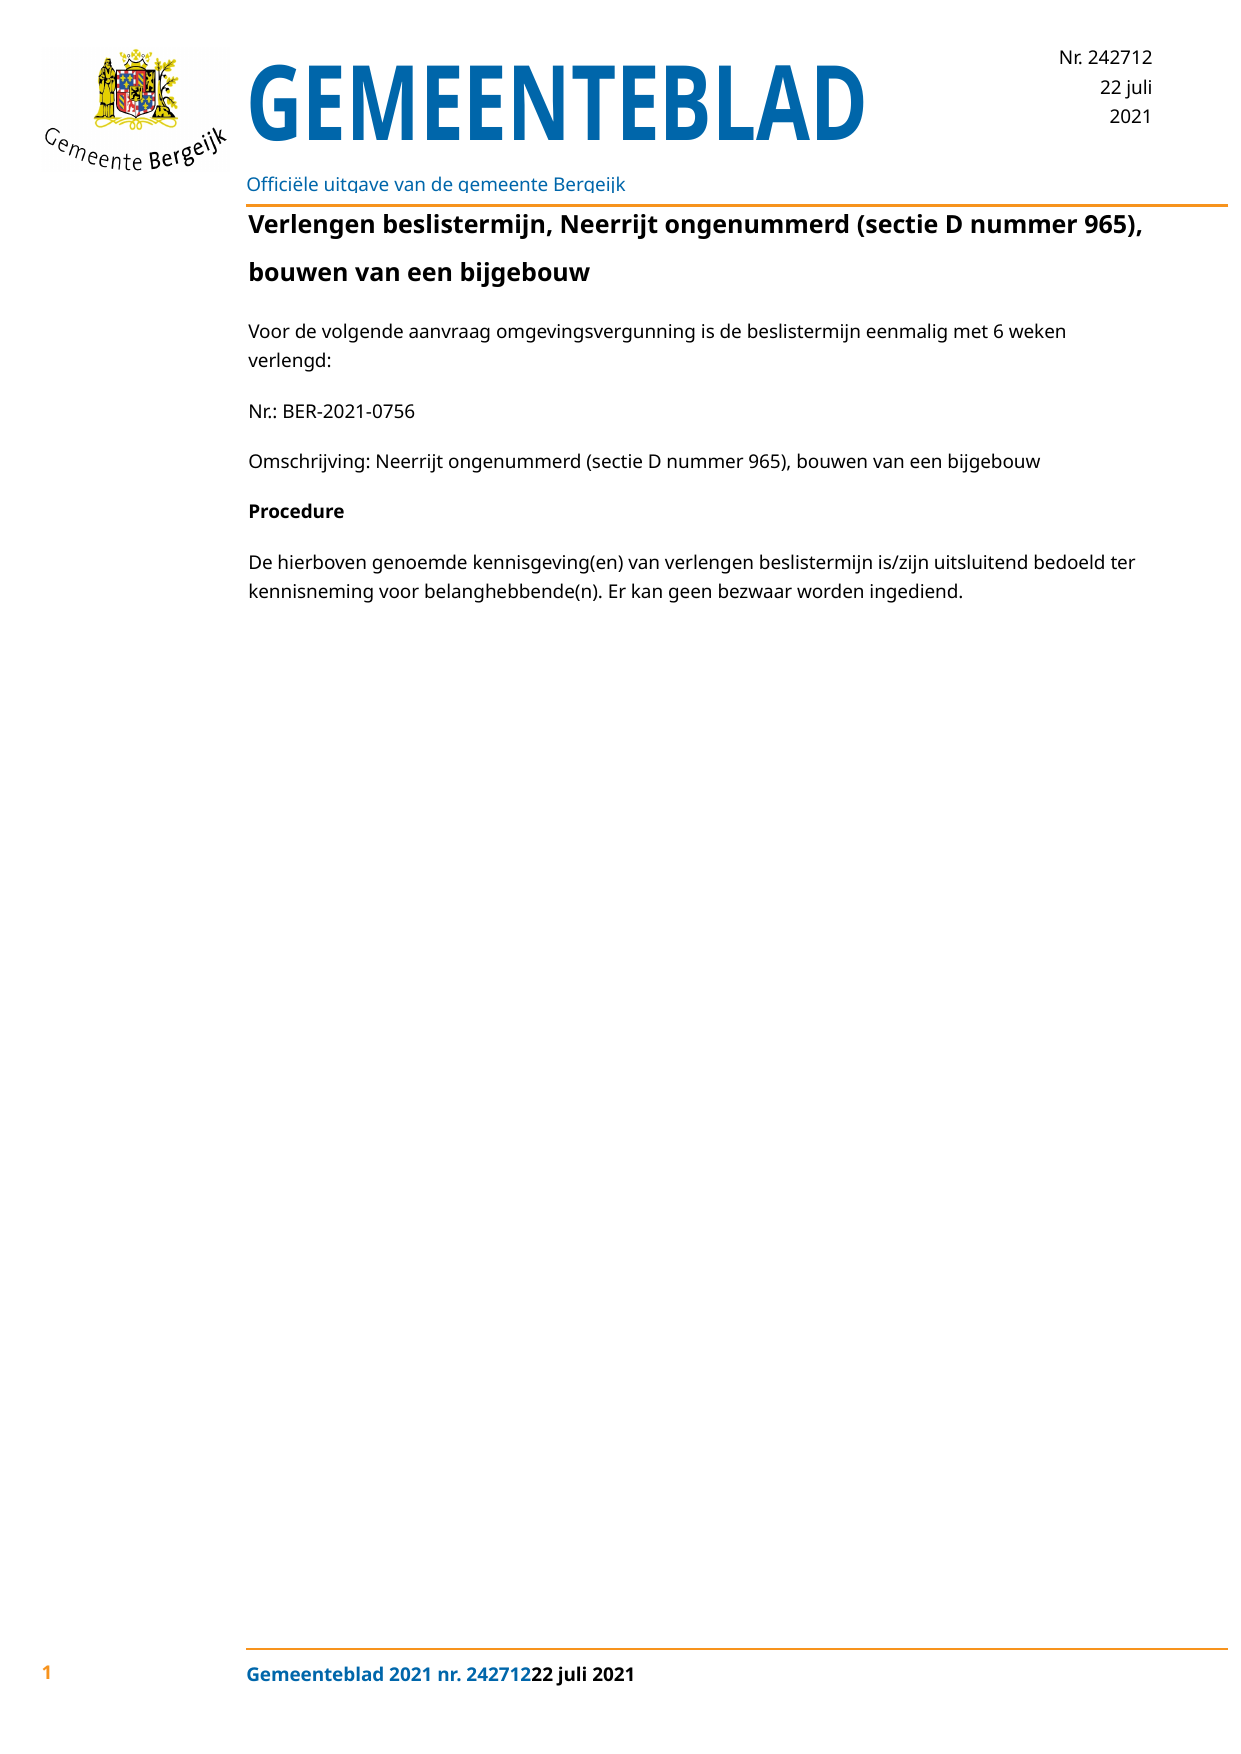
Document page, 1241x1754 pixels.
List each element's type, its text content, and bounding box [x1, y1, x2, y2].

text Omschrijving: Neerrijt ongenummerd (sectie D nummer 965), bouwen van een bijgebouw [248, 448, 1152, 474]
text De hierboven genoemde kennisgeving(en) van verlengen beslistermijn is/zijn uitsluitend bedoeld ter kennisneming voor belanghebbende(n). Er kan geen bezwaar worden ingediend. [248, 549, 1152, 604]
text Nr.: BER-2021-0756 [248, 398, 1152, 424]
text Voor de volgende aanvraag omgevingsvergunning is de beslistermijn eenmalig met 6 weken verlengd: [248, 318, 1152, 373]
picture [41, 47, 231, 172]
text Procedure [248, 499, 1152, 524]
text Verlengen beslistermijn, Neerrijt ongenummerd (sectie D nummer 965), bouwen van een bijgebouw [248, 207, 1152, 288]
